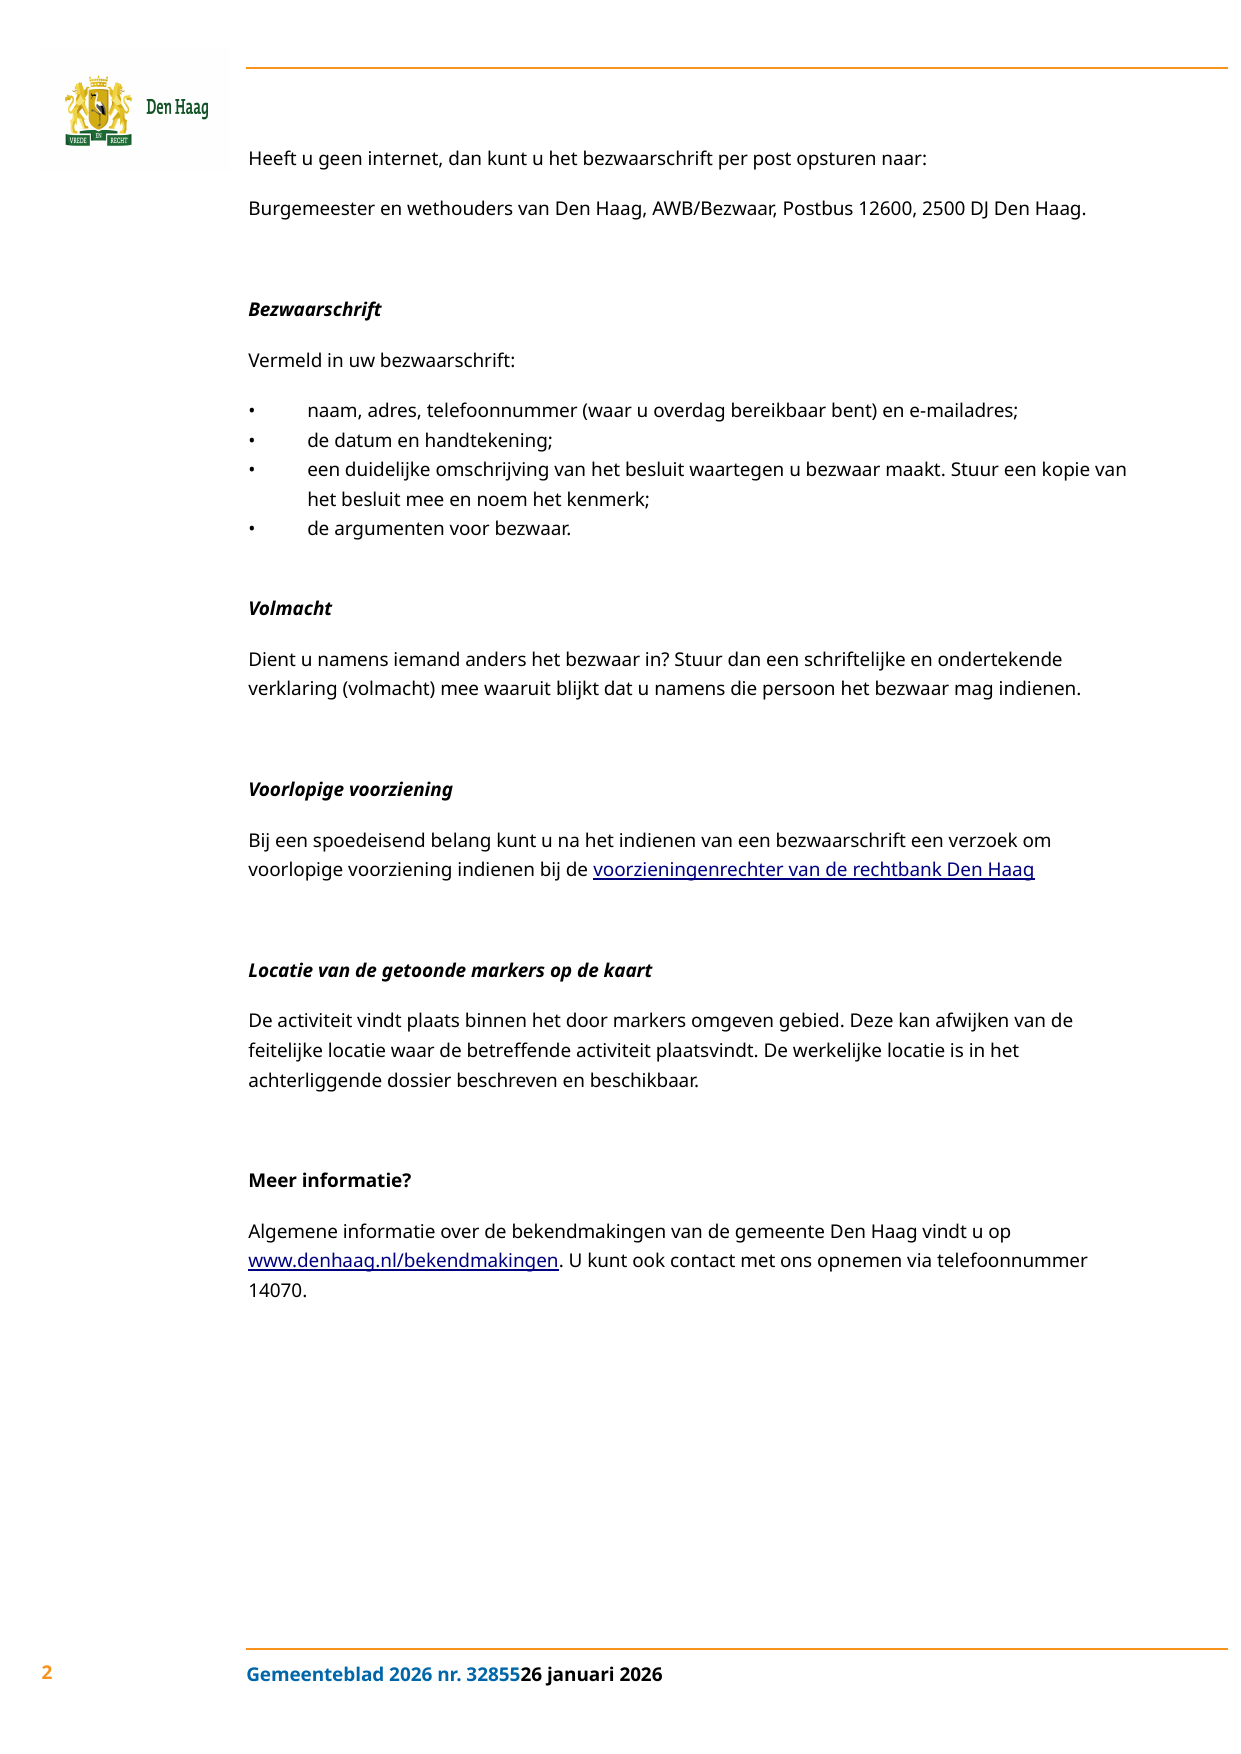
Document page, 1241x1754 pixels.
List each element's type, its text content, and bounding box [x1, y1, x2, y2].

list naam, adres, telefoonnummer (waar u overdag bereikbaar bent) en e-mailadres; [248, 397, 1152, 423]
text Vermeld in uw bezwaarschrift: [248, 347, 1152, 373]
text Burgemeester en wethouders van Den Haag, AWB/Bezwaar, Postbus 12600, 2500 DJ Den Haag. [248, 196, 1152, 221]
picture [41, 47, 231, 172]
text Bij een spoedeisend belang kunt u na het indienen van een bezwaarschrift een verzoek om voorlopige voorziening indienen bij de voorzieningenrechter van de rechtbank Den Haag [248, 827, 1152, 882]
text Voorlopige voorziening [248, 776, 1152, 802]
text Volmacht [248, 596, 1152, 621]
text Heeft u geen internet, dan kunt u het bezwaarschrift per post opsturen naar: [248, 145, 1152, 171]
text Dient u namens iemand anders het bezwaar in? Stuur dan een schriftelijke en ondertekende verklaring (volmacht) mee waaruit blijkt dat u namens die persoon het bezwaar mag indienen. [248, 646, 1152, 701]
text De activiteit vindt plaats binnen het door markers omgeven gebied. Deze kan afwijken van de feitelijke locatie waar de betreffende activiteit plaatsvindt. De werkelijke locatie is in het achterliggende dossier beschreven en beschikbaar. [248, 1008, 1152, 1093]
text Algemene informatie over de bekendmakingen van de gemeente Den Haag vindt u op www.denhaag.nl/bekendmakingen. U kunt ook contact met ons opnemen via telefoonnummer 14070. [248, 1218, 1152, 1303]
list een duidelijke omschrijving van het besluit waartegen u bezwaar maakt. Stuur een kopie van het besluit mee en noem het kenmerk; [248, 456, 1152, 512]
text Locatie van de getoonde markers op de kaart [248, 957, 1152, 983]
text Bezwaarschrift [248, 296, 1152, 322]
text Meer informatie? [248, 1168, 1152, 1193]
list de argumenten voor bezwaar. [248, 516, 1152, 541]
list de datum en handtekening; [248, 427, 1152, 453]
